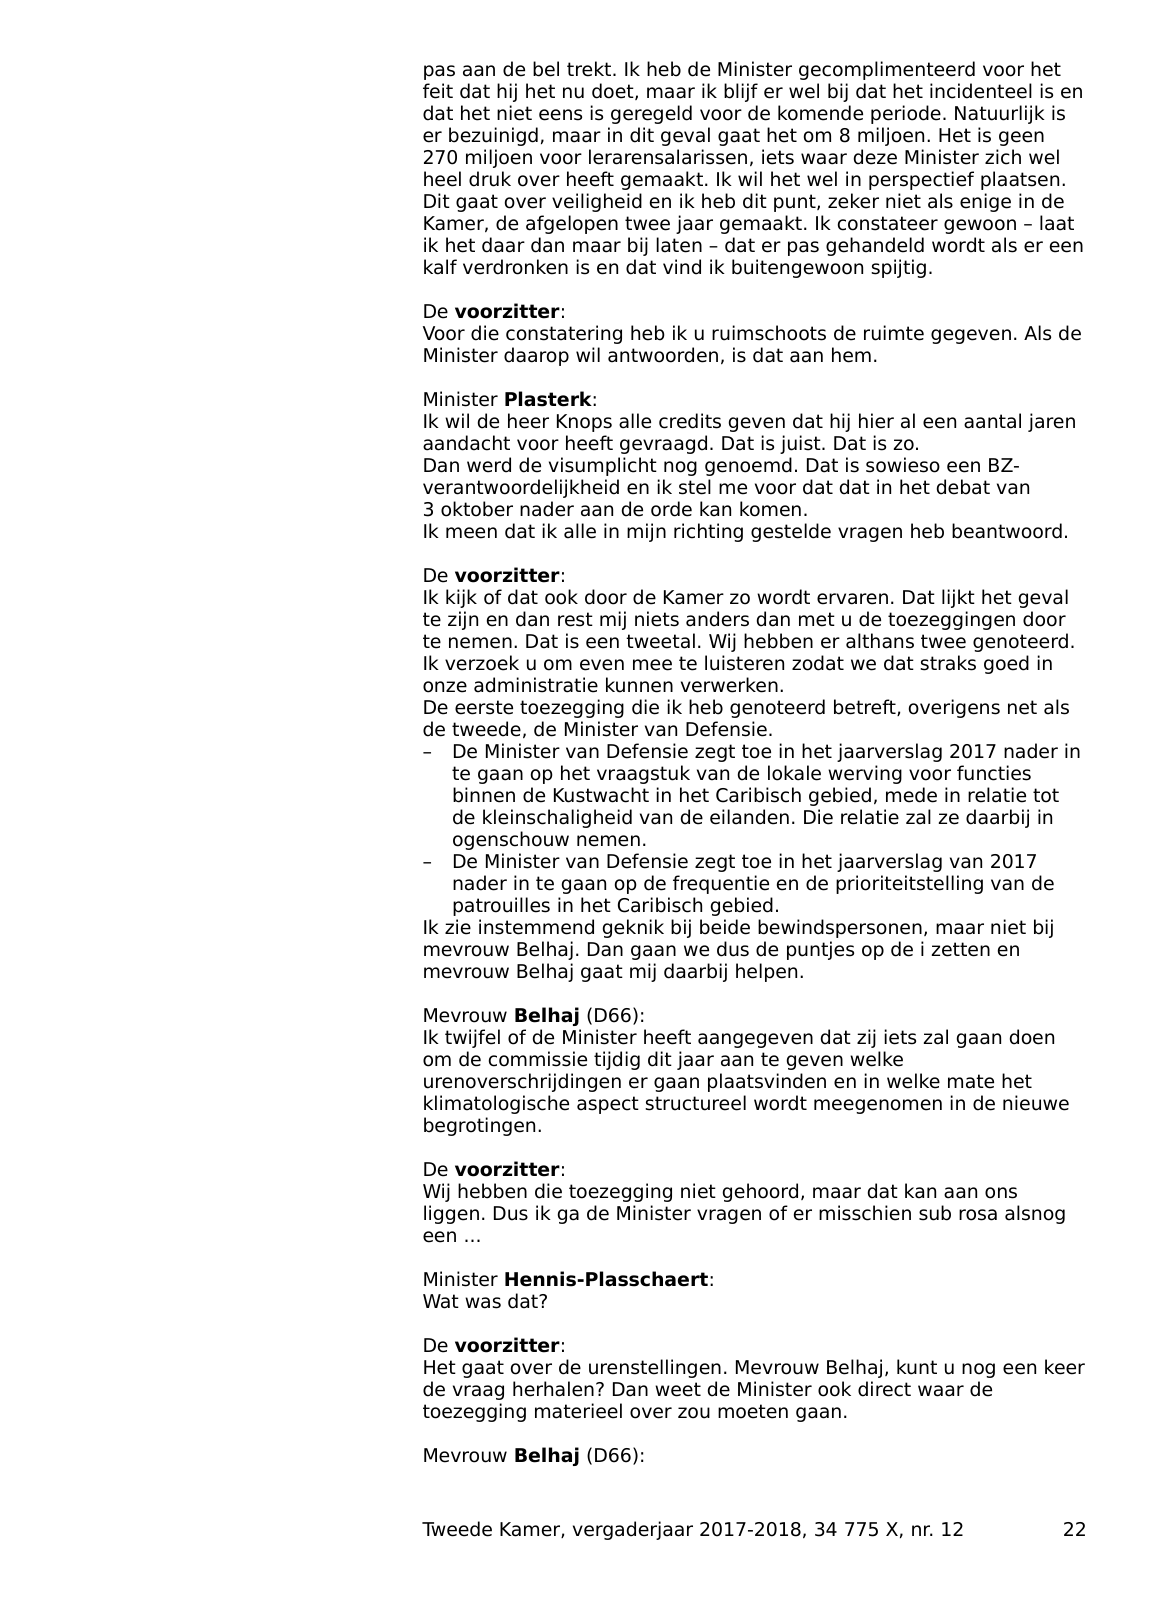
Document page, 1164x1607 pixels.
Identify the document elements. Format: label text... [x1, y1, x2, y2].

text Minister Hennis-Plasschaert: [422, 1269, 1087, 1291]
text – De Minister van Defensie zegt toe in het jaarverslag 2017 nader in te gaan op het vraagstuk van de lokale werving voor functies binnen de Kustwacht in het Caribisch gebied, mede in relatie tot de kleinschaligheid van de eilanden. Die relatie zal ze daarbij in ogenschouw nemen. [422, 741, 1087, 851]
text De voorzitter: [422, 301, 1087, 323]
text Ik zie instemmend geknik bij beide bewindspersonen, maar niet bij mevrouw Belhaj. Dan gaan we dus de puntjes op de i zetten en mevrouw Belhaj gaat mij daarbij helpen. [422, 917, 1087, 983]
text De voorzitter: [422, 1335, 1087, 1357]
text Minister Plasterk: [422, 389, 1087, 411]
text Voor die constatering heb ik u ruimschoots de ruimte gegeven. Als de Minister daarop wil antwoorden, is dat aan hem. [422, 323, 1087, 367]
text Het gaat over de urenstellingen. Mevrouw Belhaj, kunt u nog een keer de vraag herhalen? Dan weet de Minister ook direct waar de toezegging materieel over zou moeten gaan. [422, 1357, 1087, 1423]
text – De Minister van Defensie zegt toe in het jaarverslag van 2017 nader in te gaan op de frequentie en de prioriteitstelling van de patrouilles in het Caribisch gebied. [422, 851, 1087, 917]
text Ik kijk of dat ook door de Kamer zo wordt ervaren. Dat lijkt het geval te zijn en dan rest mij niets anders dan met u de toezeggingen door te nemen. Dat is een tweetal. Wij hebben er althans twee genoteerd. Ik verzoek u om even mee te luisteren zodat we dat straks goed in onze administratie kunnen verwerken. [422, 587, 1087, 697]
text Wij hebben die toezegging niet gehoord, maar dat kan aan ons liggen. Dus ik ga de Minister vragen of er misschien sub rosa alsnog een ... [422, 1181, 1087, 1247]
text De voorzitter: [422, 1159, 1087, 1181]
text pas aan de bel trekt. Ik heb de Minister gecomplimenteerd voor het feit dat hij het nu doet, maar ik blijf er wel bij dat het incidenteel is en dat het niet eens is geregeld voor de komende periode. Natuurlijk is er bezuinigd, maar in dit geval gaat het om 8 miljoen. Het is geen 270 miljoen voor lerarensalarissen, iets waar deze Minister zich wel heel druk over heeft gemaakt. Ik wil het wel in perspectief plaatsen. Dit gaat over veiligheid en ik heb dit punt, zeker niet als enige in de Kamer, de afgelopen twee jaar gemaakt. Ik constateer gewoon – laat ik het daar dan maar bij laten – dat er pas gehandeld wordt als er een kalf verdronken is en dat vind ik buitengewoon spijtig. [422, 59, 1087, 279]
text Dan werd de visumplicht nog genoemd. Dat is sowieso een BZ-verantwoordelijkheid en ik stel me voor dat dat in het debat van 3 oktober nader aan de orde kan komen. [422, 455, 1087, 521]
text Mevrouw Belhaj (D66): [422, 1445, 1087, 1467]
text Wat was dat? [422, 1291, 1087, 1313]
text Ik meen dat ik alle in mijn richting gestelde vragen heb beantwoord. [422, 521, 1087, 543]
text De eerste toezegging die ik heb genoteerd betreft, overigens net als de tweede, de Minister van Defensie. [422, 697, 1087, 741]
text Ik wil de heer Knops alle credits geven dat hij hier al een aantal jaren aandacht voor heeft gevraagd. Dat is juist. Dat is zo. [422, 411, 1087, 455]
text Ik twijfel of de Minister heeft aangegeven dat zij iets zal gaan doen om de commissie tijdig dit jaar aan te geven welke urenoverschrijdingen er gaan plaatsvinden en in welke mate het klimatologische aspect structureel wordt meegenomen in de nieuwe begrotingen. [422, 1027, 1087, 1137]
text Mevrouw Belhaj (D66): [422, 1005, 1087, 1027]
text De voorzitter: [422, 565, 1087, 587]
